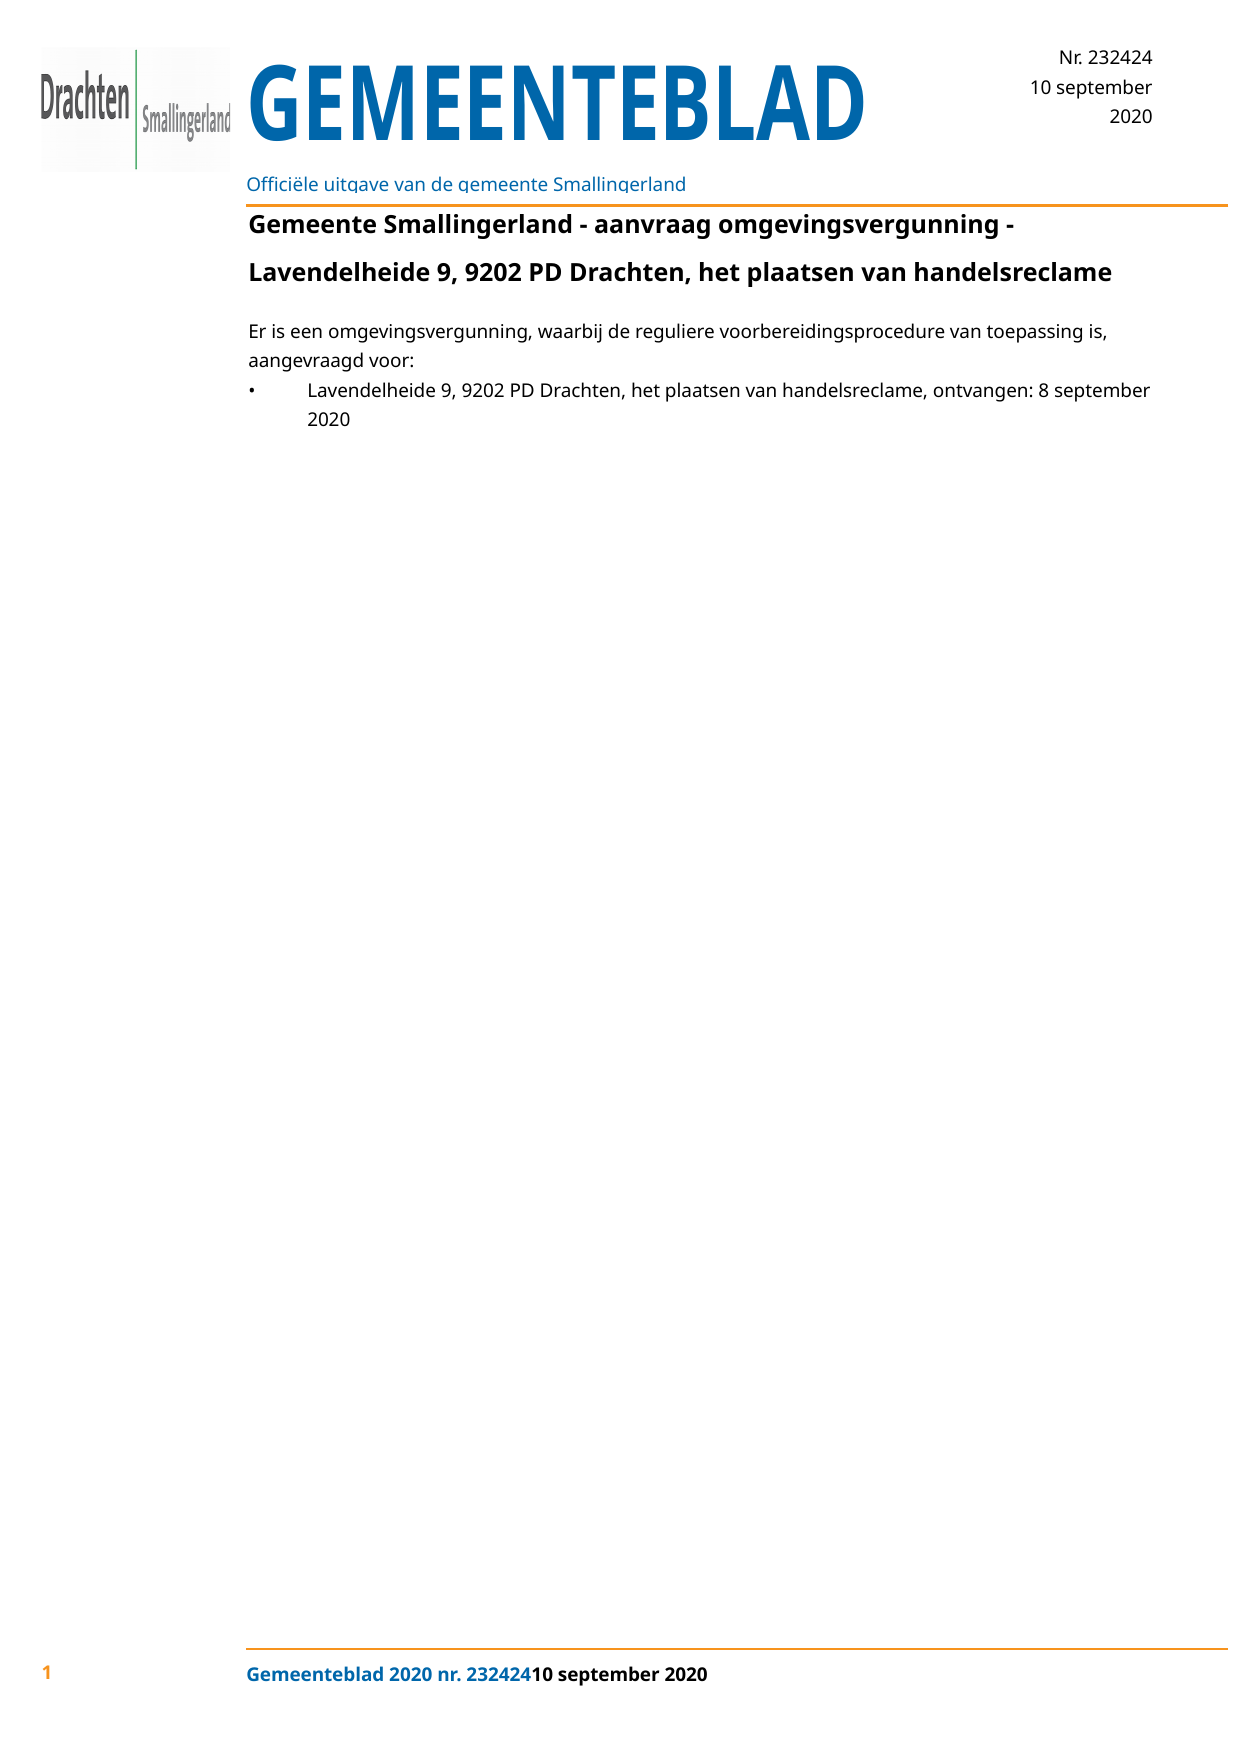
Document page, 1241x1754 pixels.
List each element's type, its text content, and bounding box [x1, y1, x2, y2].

picture [41, 47, 231, 172]
text Gemeente Smallingerland - aanvraag omgevingsvergunning - Lavendelheide 9, 9202 PD Drachten, het plaatsen van handelsreclame [248, 207, 1152, 288]
list Lavendelheide 9, 9202 PD Drachten, het plaatsen van handelsreclame, ontvangen: 8 september 2020 [248, 377, 1152, 432]
text Er is een omgevingsvergunning, waarbij de reguliere voorbereidingsprocedure van toepassing is, aangevraagd voor: [248, 318, 1152, 373]
